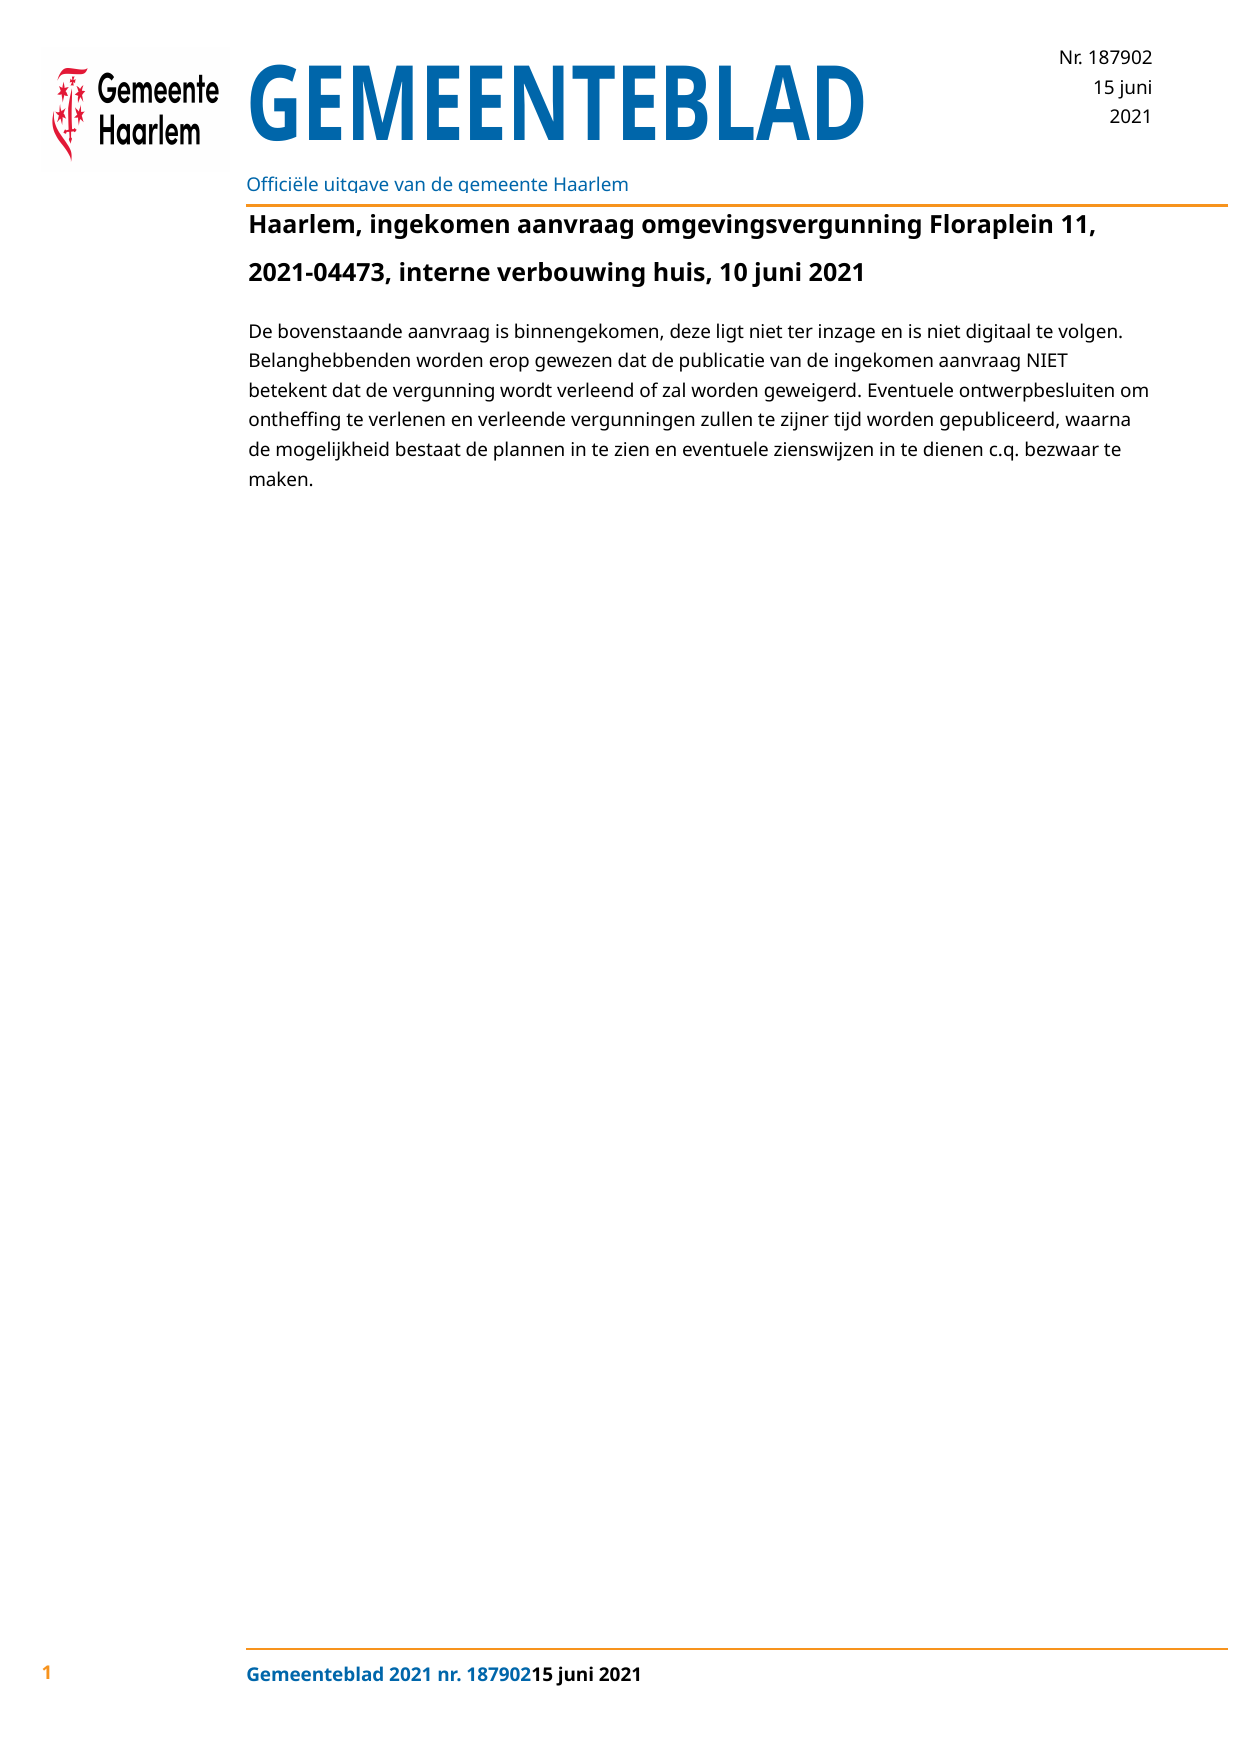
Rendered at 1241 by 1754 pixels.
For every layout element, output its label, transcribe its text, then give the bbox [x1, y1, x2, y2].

text Haarlem, ingekomen aanvraag omgevingsvergunning Floraplein 11, 2021-04473, interne verbouwing huis, 10 juni 2021 [248, 207, 1152, 288]
picture [41, 47, 231, 172]
text De bovenstaande aanvraag is binnengekomen, deze ligt niet ter inzage en is niet digitaal te volgen. Belanghebbenden worden erop gewezen dat de publicatie van de ingekomen aanvraag NIET betekent dat de vergunning wordt verleend of zal worden geweigerd. Eventuele ontwerpbesluiten om ontheffing te verlenen en verleende vergunningen zullen te zijner tijd worden gepubliceerd, waarna de mogelijkheid bestaat de plannen in te zien en eventuele zienswijzen in te dienen c.q. bezwaar te maken. [248, 318, 1152, 492]
